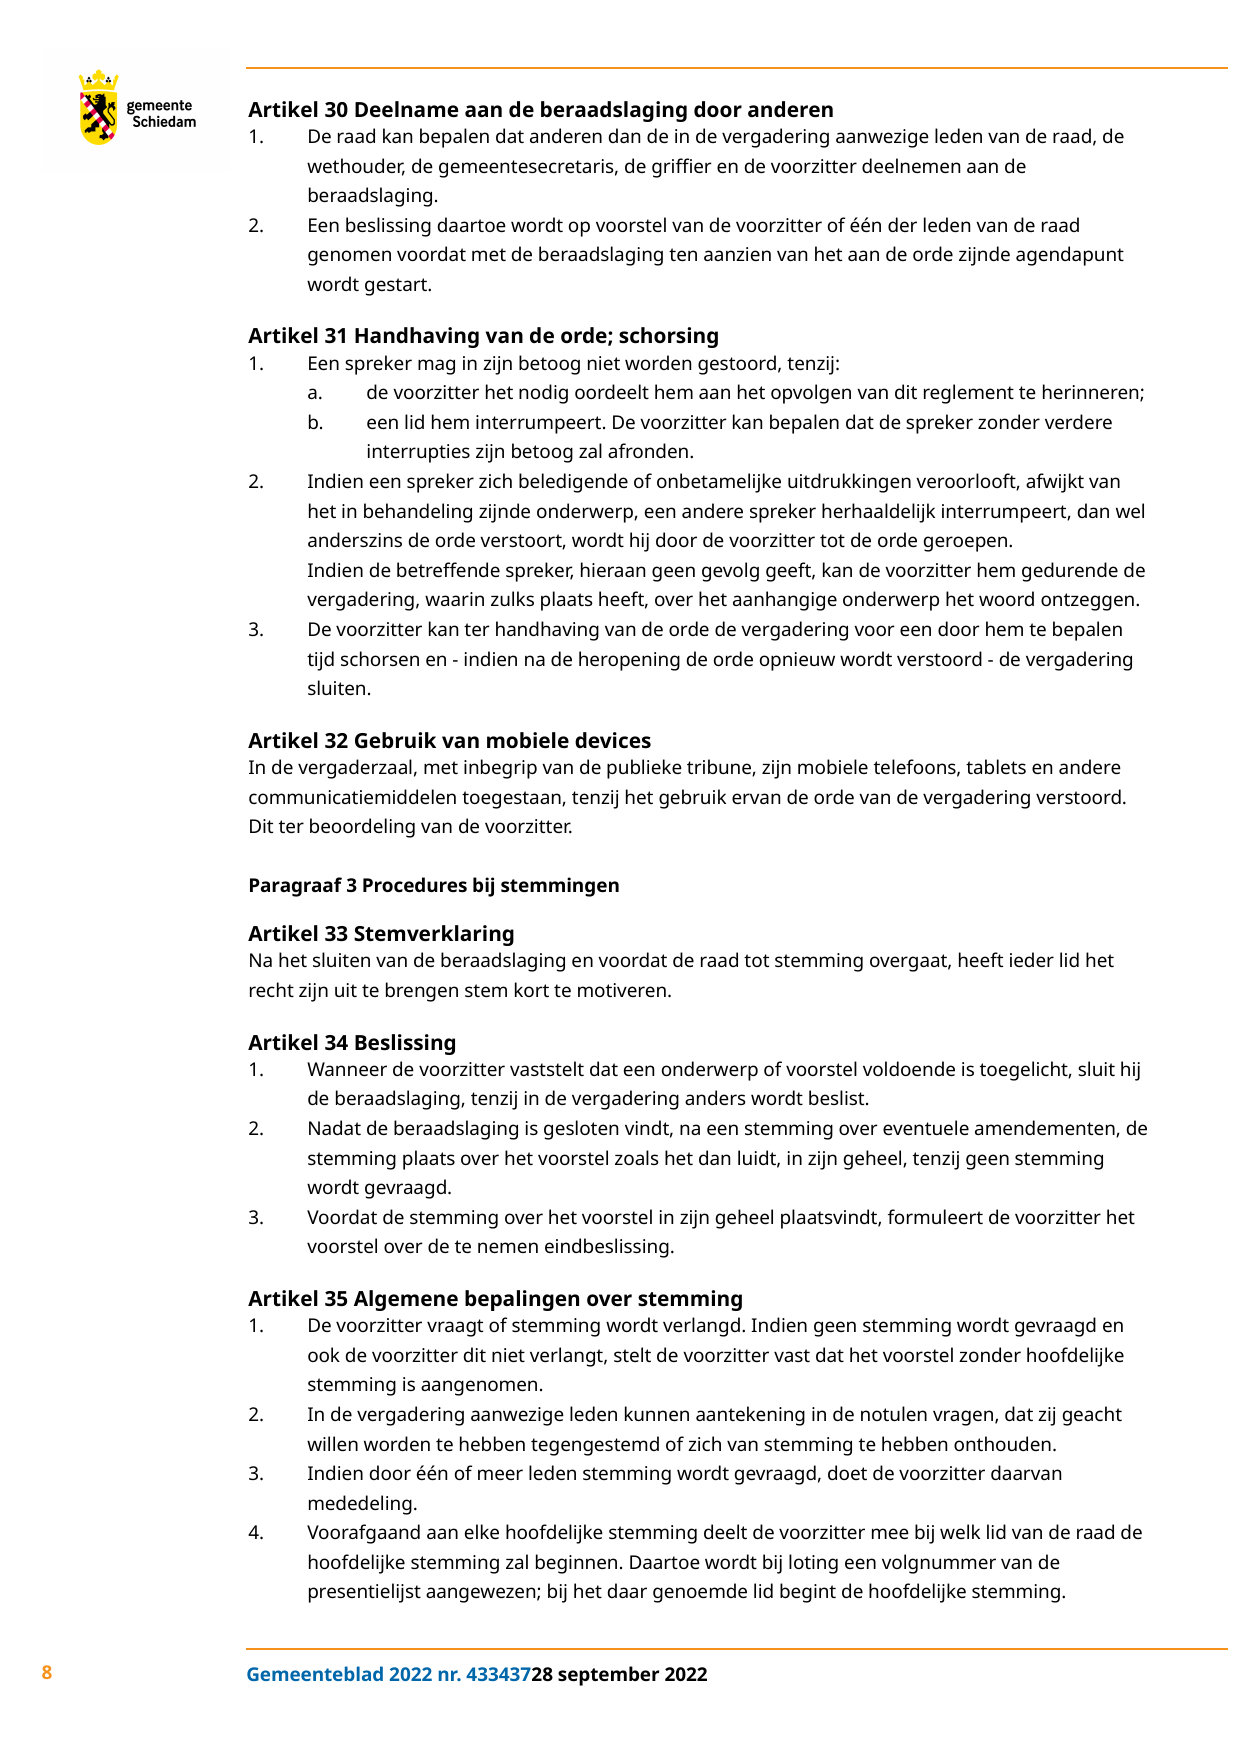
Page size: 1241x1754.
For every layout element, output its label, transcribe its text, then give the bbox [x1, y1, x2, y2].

list de voorzitter het nodig oordeelt hem aan het opvolgen van dit reglement te herinneren; [307, 379, 1152, 405]
text Artikel 30 Deelname aan de beraadslaging door anderen [248, 95, 1152, 123]
text Artikel 34 Beslissing [248, 1028, 1152, 1056]
list De voorzitter vraagt of stemming wordt verlangd. Indien geen stemming wordt gevraagd en ook de voorzitter dit niet verlangt, stelt de voorzitter vast dat het voorstel zonder hoofdelijke stemming is aangenomen. [248, 1312, 1152, 1397]
list Voordat de stemming over het voorstel in zijn geheel plaatsvindt, formuleert de voorzitter het voorstel over de te nemen eindbeslissing. [248, 1204, 1152, 1259]
list Een spreker mag in zijn betoog niet worden gestoord, tenzij: [248, 350, 1152, 376]
text Artikel 31 Handhaving van de orde; schorsing [248, 322, 1152, 350]
list Een beslissing daartoe wordt op voorstel van de voorzitter of één der leden van de raad genomen voordat met de beraadslaging ten aanzien van het aan de orde zijnde agendapunt wordt gestart. [248, 212, 1152, 297]
picture [41, 47, 231, 172]
list In de vergadering aanwezige leden kunnen aantekening in de notulen vragen, dat zij geacht willen worden te hebben tegengestemd of zich van stemming te hebben onthouden. [248, 1401, 1152, 1456]
list Wanneer de voorzitter vaststelt dat een onderwerp of voorstel voldoende is toegelicht, sluit hij de beraadslaging, tenzij in de vergadering anders wordt beslist. [248, 1056, 1152, 1111]
list Indien de betreffende spreker, hieraan geen gevolg geeft, kan de voorzitter hem gedurende de vergadering, waarin zulks plaats heeft, over het aanhangige onderwerp het woord ontzeggen. [248, 557, 1152, 612]
text Artikel 33 Stemverklaring [248, 919, 1152, 948]
text Artikel 35 Algemene bepalingen over stemming [248, 1284, 1152, 1312]
list Indien een spreker zich beledigende of onbetamelijke uitdrukkingen veroorlooft, afwijkt van het in behandeling zijnde onderwerp, een andere spreker herhaaldelijk interrumpeert, dan wel anderszins de orde verstoort, wordt hij door de voorzitter tot de orde geroepen. [248, 468, 1152, 553]
list De raad kan bepalen dat anderen dan de in de vergadering aanwezige leden van de raad, de wethouder, de gemeentesecretaris, de griffier en de voorzitter deelnemen aan de beraadslaging. [248, 123, 1152, 208]
list De voorzitter kan ter handhaving van de orde de vergadering voor een door hem te bepalen tijd schorsen en - indien na de heropening de orde opnieuw wordt verstoord - de vergadering sluiten. [248, 616, 1152, 701]
list Indien door één of meer leden stemming wordt gevraagd, doet de voorzitter daarvan mededeling. [248, 1460, 1152, 1516]
text In de vergaderzaal, met inbegrip van de publieke tribune, zijn mobiele telefoons, tablets en andere communicatiemiddelen toegestaan, tenzij het gebruik ervan de orde van de vergadering verstoord. Dit ter beoordeling van de voorzitter. [248, 754, 1152, 839]
text Na het sluiten van de beraadslaging en voordat de raad tot stemming overgaat, heeft ieder lid het recht zijn uit te brengen stem kort te motiveren. [248, 948, 1152, 1003]
list Nadat de beraadslaging is gesloten vindt, na een stemming over eventuele amendementen, de stemming plaats over het voorstel zoals het dan luidt, in zijn geheel, tenzij geen stemming wordt gevraagd. [248, 1115, 1152, 1200]
text Paragraaf 3 Procedures bij stemmingen [248, 873, 1152, 898]
text Artikel 32 Gebruik van mobiele devices [248, 726, 1152, 754]
list een lid hem interrumpeert. De voorzitter kan bepalen dat de spreker zonder verdere interrupties zijn betoog zal afronden. [307, 409, 1152, 464]
list Voorafgaand aan elke hoofdelijke stemming deelt de voorzitter mee bij welk lid van de raad de hoofdelijke stemming zal beginnen. Daartoe wordt bij loting een volgnummer van de presentielijst aangewezen; bij het daar genoemde lid begint de hoofdelijke stemming. [248, 1519, 1152, 1604]
